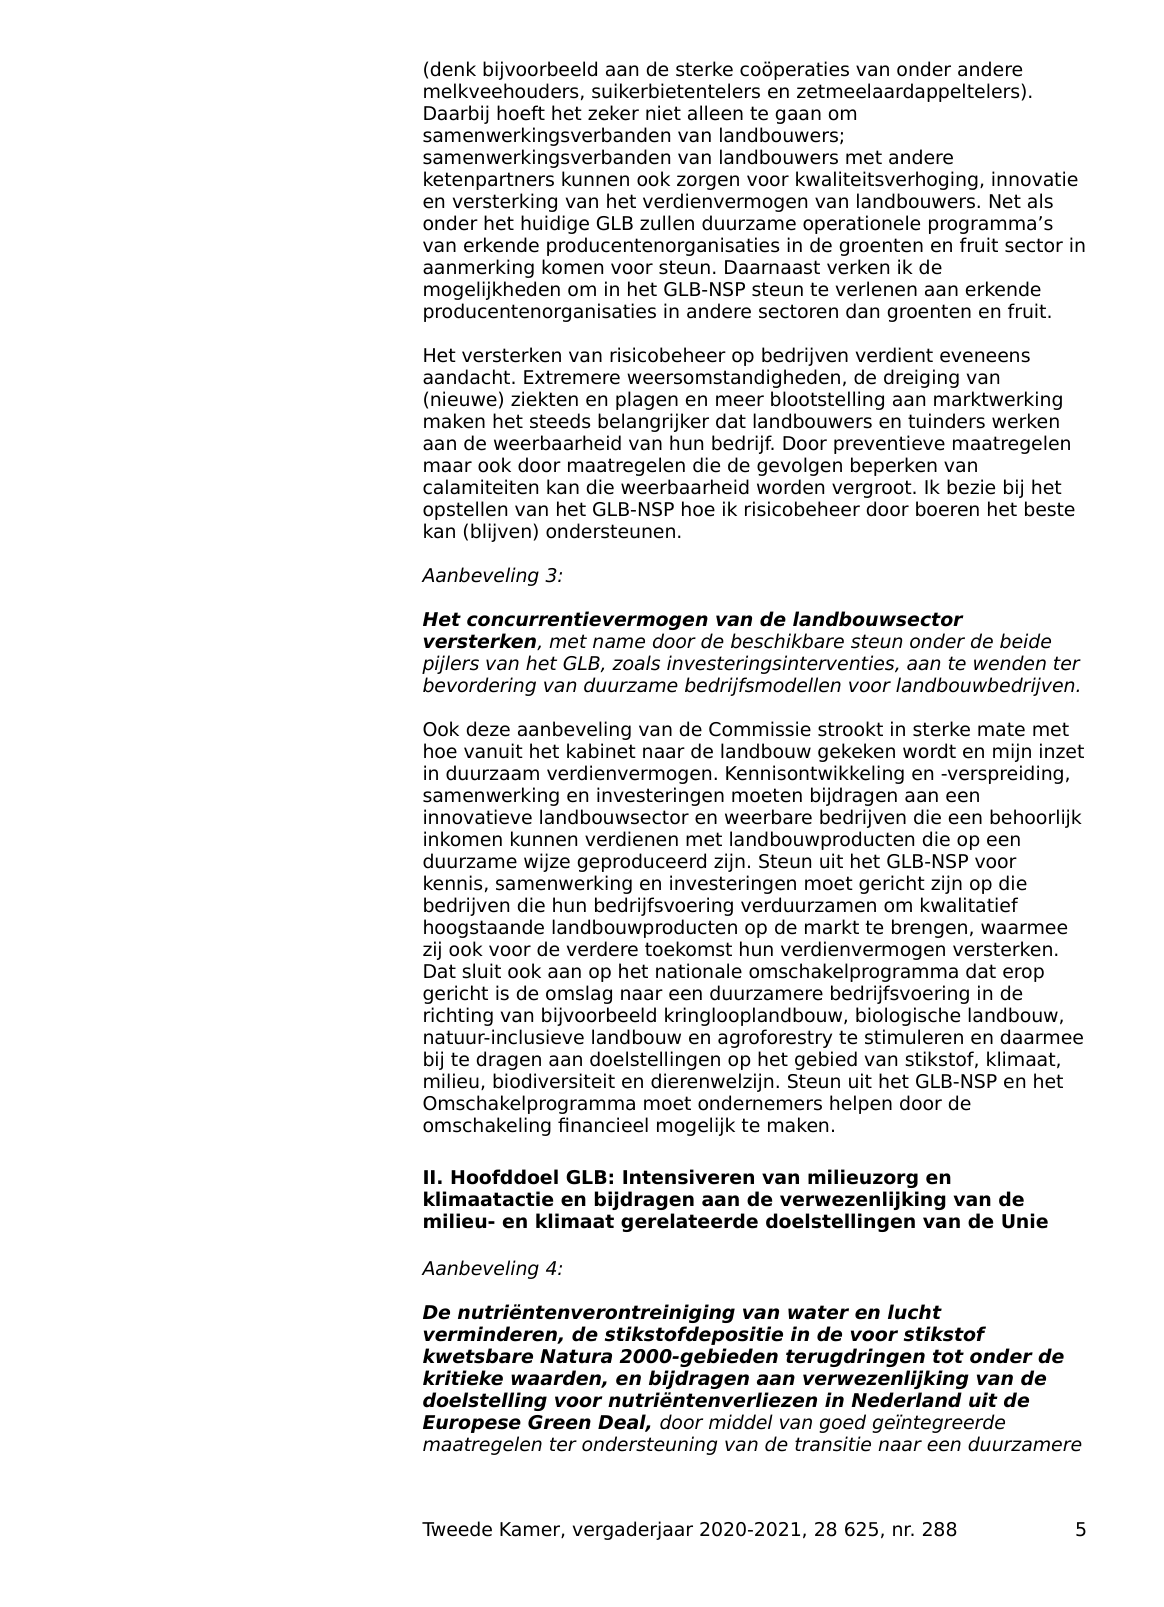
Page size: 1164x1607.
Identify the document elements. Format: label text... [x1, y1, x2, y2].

text Het concurrentievermogen van de landbouwsector versterken, met name door de beschikbare steun onder de beide pijlers van het GLB, zoals investeringsinterventies, aan te wenden ter bevordering van duurzame bedrijfsmodellen voor landbouwbedrijven. [422, 609, 1087, 697]
subtitle Aanbeveling 3: [422, 565, 1087, 587]
text Het versterken van risicobeheer op bedrijven verdient eveneens aandacht. Extremere weersomstandigheden, de dreiging van (nieuwe) ziekten en plagen en meer blootstelling aan marktwerking maken het steeds belangrijker dat landbouwers en tuinders werken aan de weerbaarheid van hun bedrijf. Door preventieve maatregelen maar ook door maatregelen die de gevolgen beperken van calamiteiten kan die weerbaarheid worden vergroot. Ik bezie bij het opstellen van het GLB-NSP hoe ik risicobeheer door boeren het beste kan (blijven) ondersteunen. [422, 345, 1087, 543]
subtitle Aanbeveling 4: [422, 1258, 1087, 1280]
text Ook deze aanbeveling van de Commissie strookt in sterke mate met hoe vanuit het kabinet naar de landbouw gekeken wordt en mijn inzet in duurzaam verdienvermogen. Kennisontwikkeling en -verspreiding, samenwerking en investeringen moeten bijdragen aan een innovatieve landbouwsector en weerbare bedrijven die een behoorlijk inkomen kunnen verdienen met landbouwproducten die op een duurzame wijze geproduceerd zijn. Steun uit het GLB-NSP voor kennis, samenwerking en investeringen moet gericht zijn op die bedrijven die hun bedrijfsvoering verduurzamen om kwalitatief hoogstaande landbouwproducten op de markt te brengen, waarmee zij ook voor de verdere toekomst hun verdienvermogen versterken. Dat sluit ook aan op het nationale omschakelprogramma dat erop gericht is de omslag naar een duurzamere bedrijfsvoering in de richting van bijvoorbeeld kringlooplandbouw, biologische landbouw, natuur-inclusieve landbouw en agroforestry te stimuleren en daarmee bij te dragen aan doelstellingen op het gebied van stikstof, klimaat, milieu, biodiversiteit en dierenwelzijn. Steun uit het GLB-NSP en het Omschakelprogramma moet ondernemers helpen door de omschakeling financieel mogelijk te maken. [422, 719, 1087, 1137]
text (denk bijvoorbeeld aan de sterke coöperaties van onder andere melkveehouders, suikerbietentelers en zetmeelaardappeltelers). Daarbij hoeft het zeker niet alleen te gaan om samenwerkingsverbanden van landbouwers; samenwerkingsverbanden van landbouwers met andere ketenpartners kunnen ook zorgen voor kwaliteitsverhoging, innovatie en versterking van het verdienvermogen van landbouwers. Net als onder het huidige GLB zullen duurzame operationele programma’s van erkende producentenorganisaties in de groenten en fruit sector in aanmerking komen voor steun. Daarnaast verken ik de mogelijkheden om in het GLB-NSP steun te verlenen aan erkende producentenorganisaties in andere sectoren dan groenten en fruit. [422, 59, 1087, 323]
text De nutriëntenverontreiniging van water en lucht verminderen, de stikstofdepositie in de voor stikstof kwetsbare Natura 2000-gebieden terugdringen tot onder de kritieke waarden, en bijdragen aan verwezenlijking van de doelstelling voor nutriëntenverliezen in Nederland uit de Europese Green Deal, door middel van goed geïntegreerde maatregelen ter ondersteuning van de transitie naar een duurzamere [422, 1302, 1087, 1456]
subtitle II. Hoofddoel GLB: Intensiveren van milieuzorg en klimaatactie en bijdragen aan de verwezenlijking van de milieu- en klimaat gerelateerde doelstellingen van de Unie [422, 1167, 1087, 1233]
